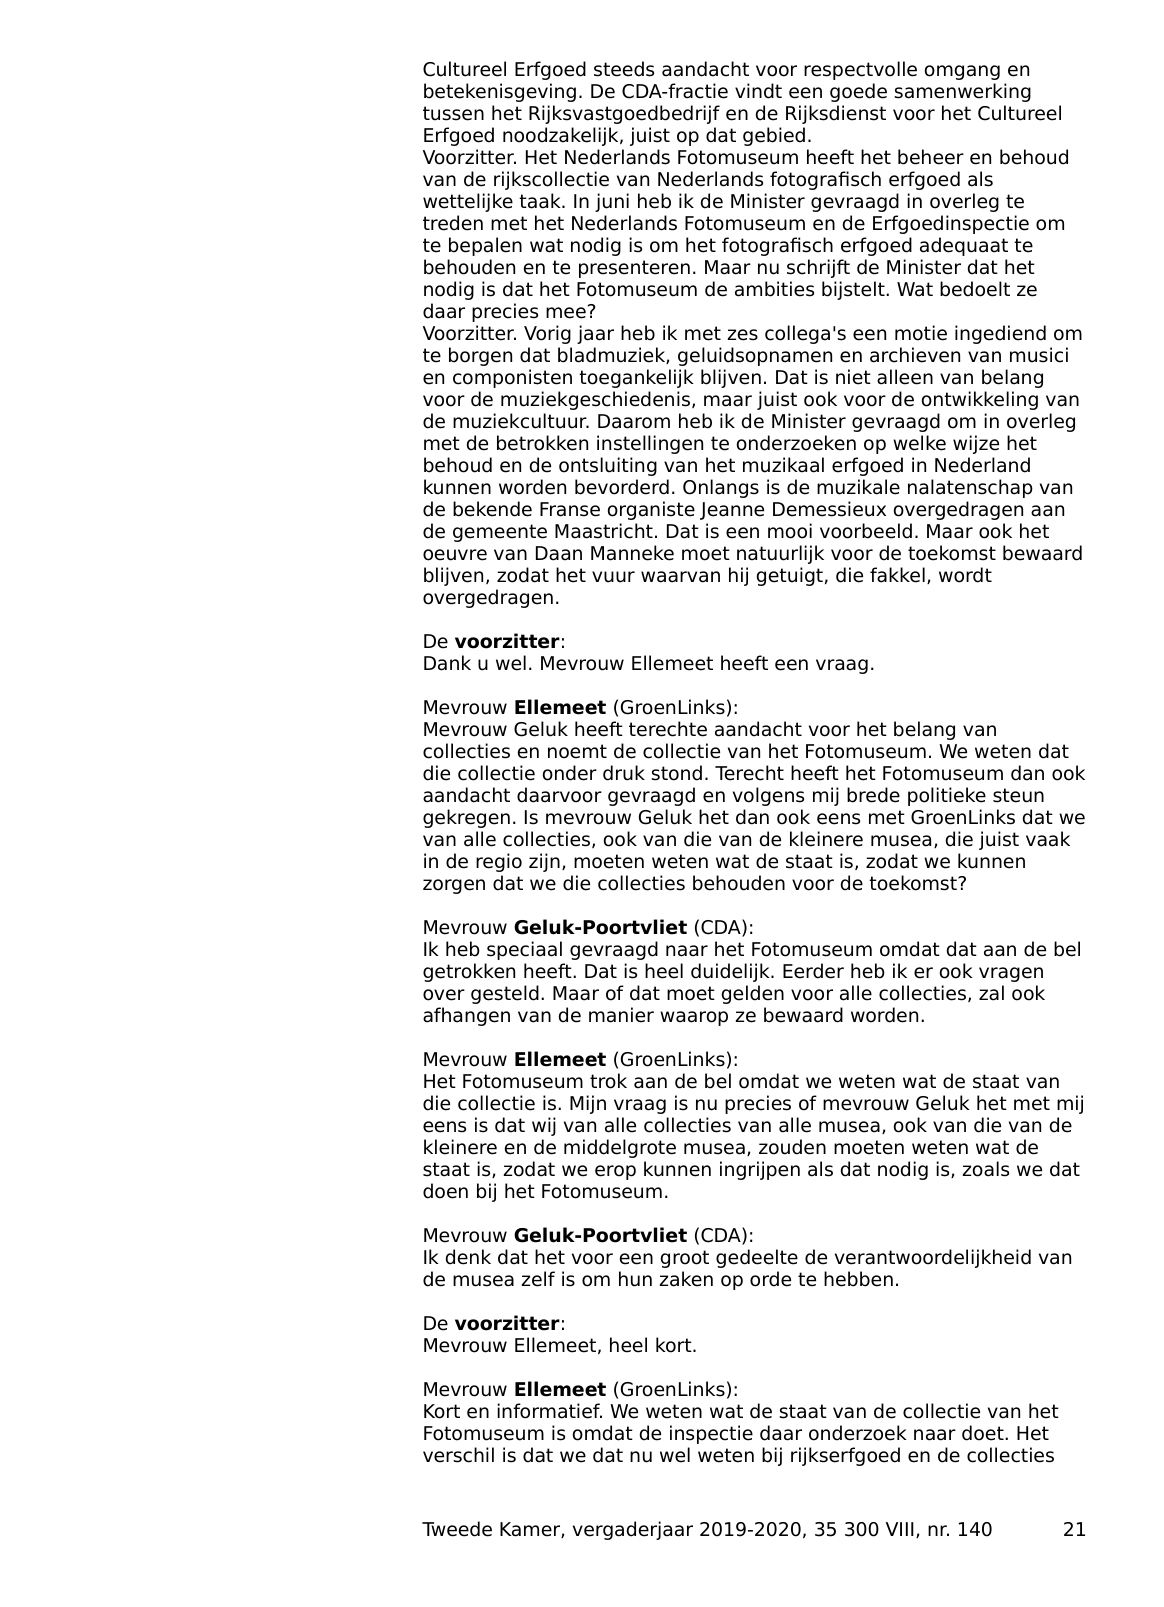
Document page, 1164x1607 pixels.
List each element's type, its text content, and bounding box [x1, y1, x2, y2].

text Ik heb speciaal gevraagd naar het Fotomuseum omdat dat aan de bel getrokken heeft. Dat is heel duidelijk. Eerder heb ik er ook vragen over gesteld. Maar of dat moet gelden voor alle collecties, zal ook afhangen van de manier waarop ze bewaard worden. [422, 939, 1087, 1027]
text Dank u wel. Mevrouw Ellemeet heeft een vraag. [422, 653, 1087, 675]
text Mevrouw Geluk-Poortvliet (CDA): [422, 1225, 1087, 1247]
text Mevrouw Geluk heeft terechte aandacht voor het belang van collecties en noemt de collectie van het Fotomuseum. We weten dat die collectie onder druk stond. Terecht heeft het Fotomuseum dan ook aandacht daarvoor gevraagd en volgens mij brede politieke steun gekregen. Is mevrouw Geluk het dan ook eens met GroenLinks dat we van alle collecties, ook van die van de kleinere musea, die juist vaak in de regio zijn, moeten weten wat de staat is, zodat we kunnen zorgen dat we die collecties behouden voor de toekomst? [422, 719, 1087, 895]
text Mevrouw Ellemeet, heel kort. [422, 1335, 1087, 1357]
text Voorzitter. Vorig jaar heb ik met zes collega's een motie ingediend om te borgen dat bladmuziek, geluidsopnamen en archieven van musici en componisten toegankelijk blijven. Dat is niet alleen van belang voor de muziekgeschiedenis, maar juist ook voor de ontwikkeling van de muziekcultuur. Daarom heb ik de Minister gevraagd om in overleg met de betrokken instellingen te onderzoeken op welke wijze het behoud en de ontsluiting van het muzikaal erfgoed in Nederland kunnen worden bevorderd. Onlangs is de muzikale nalatenschap van de bekende Franse organiste Jeanne Demessieux overgedragen aan de gemeente Maastricht. Dat is een mooi voorbeeld. Maar ook het oeuvre van Daan Manneke moet natuurlijk voor de toekomst bewaard blijven, zodat het vuur waarvan hij getuigt, die fakkel, wordt overgedragen. [422, 323, 1087, 608]
text De voorzitter: [422, 1313, 1087, 1335]
text Mevrouw Geluk-Poortvliet (CDA): [422, 917, 1087, 939]
text Cultureel Erfgoed steeds aandacht voor respectvolle omgang en betekenisgeving. De CDA-fractie vindt een goede samenwerking tussen het Rijksvastgoedbedrijf en de Rijksdienst voor het Cultureel Erfgoed noodzakelijk, juist op dat gebied. [422, 59, 1087, 147]
text Voorzitter. Het Nederlands Fotomuseum heeft het beheer en behoud van de rijkscollectie van Nederlands fotografisch erfgoed als wettelijke taak. In juni heb ik de Minister gevraagd in overleg te treden met het Nederlands Fotomuseum en de Erfgoedinspectie om te bepalen wat nodig is om het fotografisch erfgoed adequaat te behouden en te presenteren. Maar nu schrijft de Minister dat het nodig is dat het Fotomuseum de ambities bijstelt. Wat bedoelt ze daar precies mee? [422, 147, 1087, 323]
text Het Fotomuseum trok aan de bel omdat we weten wat de staat van die collectie is. Mijn vraag is nu precies of mevrouw Geluk het met mij eens is dat wij van alle collecties van alle musea, ook van die van de kleinere en de middelgrote musea, zouden moeten weten wat de staat is, zodat we erop kunnen ingrijpen als dat nodig is, zoals we dat doen bij het Fotomuseum. [422, 1071, 1087, 1203]
text Ik denk dat het voor een groot gedeelte de verantwoordelijkheid van de musea zelf is om hun zaken op orde te hebben. [422, 1247, 1087, 1291]
text Mevrouw Ellemeet (GroenLinks): [422, 1049, 1087, 1071]
text De voorzitter: [422, 631, 1087, 653]
text Mevrouw Ellemeet (GroenLinks): [422, 1379, 1087, 1401]
text Mevrouw Ellemeet (GroenLinks): [422, 697, 1087, 719]
text Kort en informatief. We weten wat de staat van de collectie van het Fotomuseum is omdat de inspectie daar onderzoek naar doet. Het verschil is dat we dat nu wel weten bij rijkserfgoed en de collecties [422, 1401, 1087, 1467]
